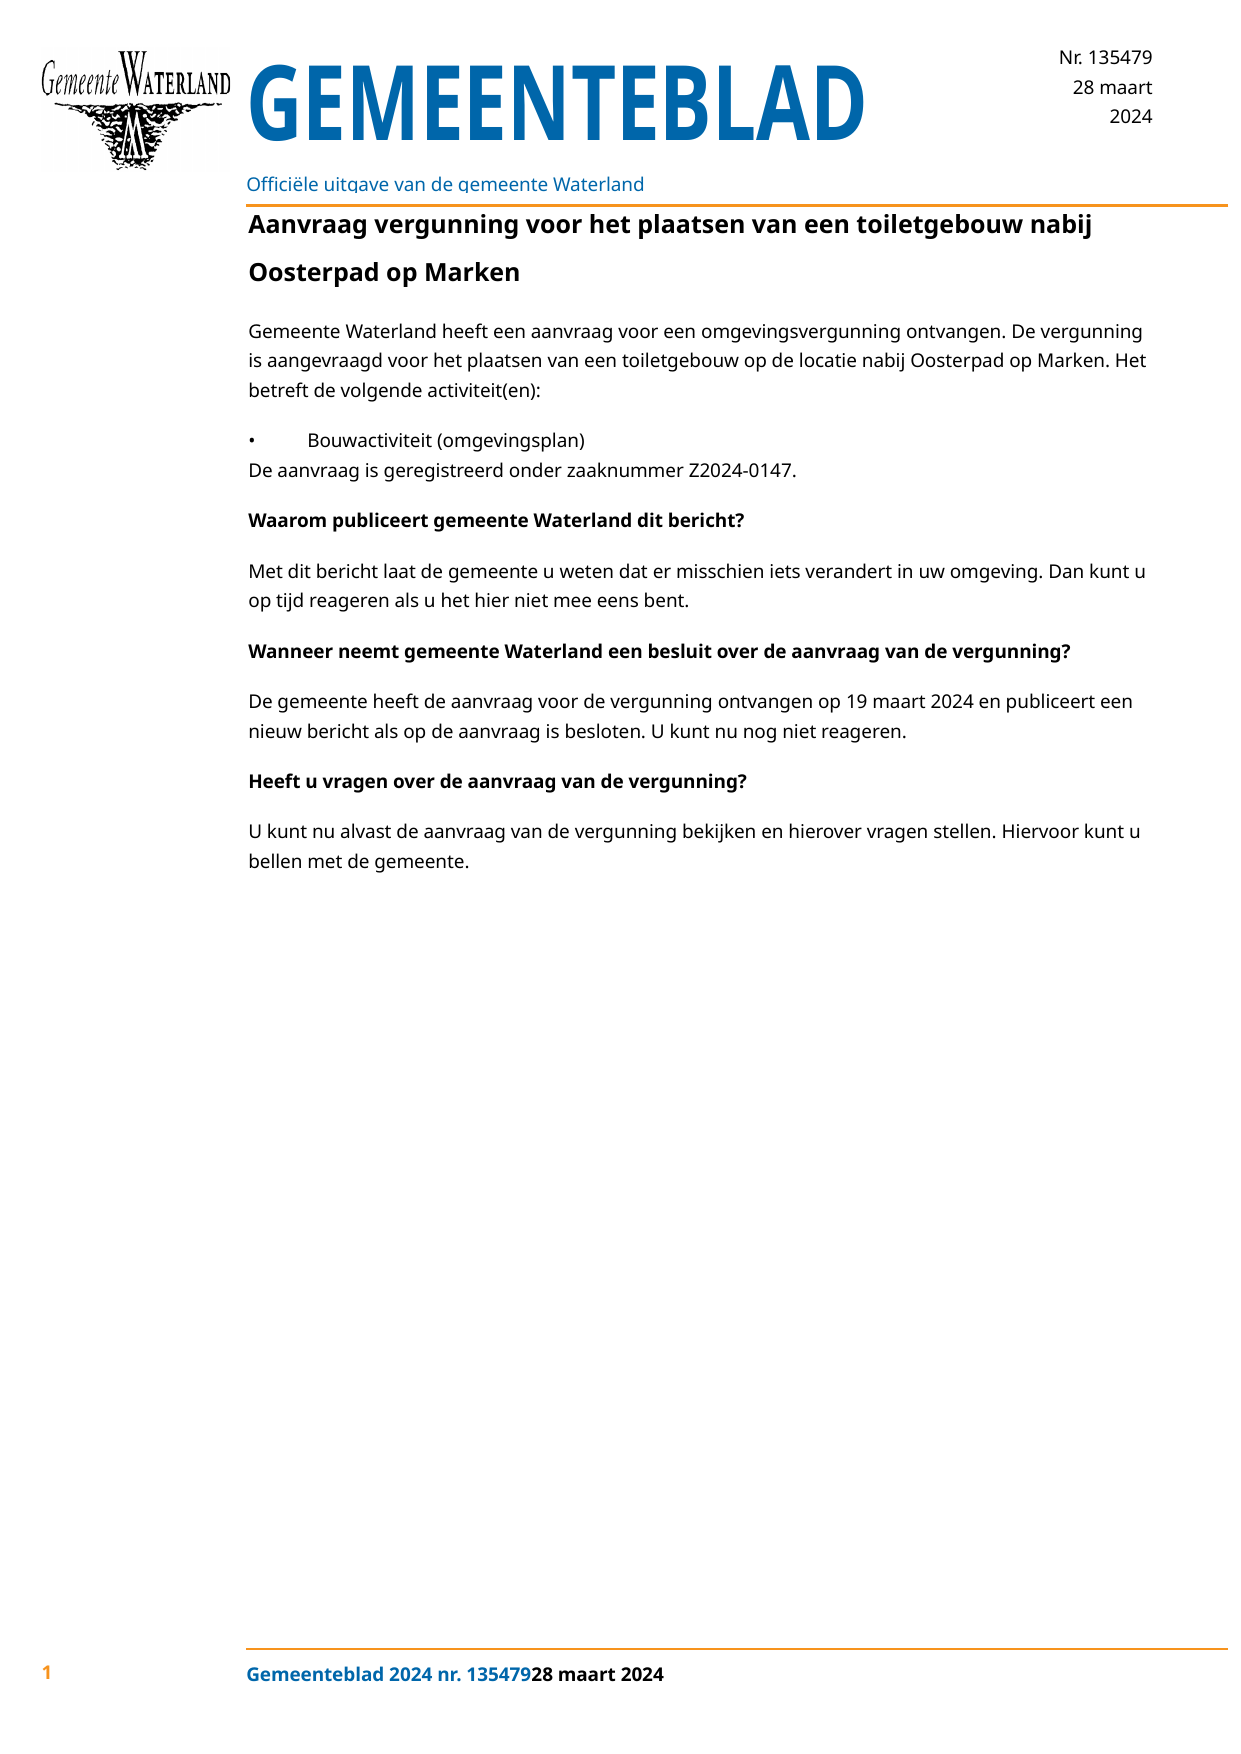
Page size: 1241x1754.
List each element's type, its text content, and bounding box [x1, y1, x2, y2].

text De gemeente heeft de aanvraag voor de vergunning ontvangen op 19 maart 2024 en publiceert een nieuw bericht als op de aanvraag is besloten. U kunt nu nog niet reageren. [248, 688, 1152, 744]
text Heeft u vragen over de aanvraag van de vergunning? [248, 768, 1152, 794]
text De aanvraag is geregistreerd onder zaaknummer Z2024-0147. [248, 457, 1152, 483]
text U kunt nu alvast de aanvraag van de vergunning bekijken en hierover vragen stellen. Hiervoor kunt u bellen met de gemeente. [248, 819, 1152, 874]
list Bouwactiviteit (omgevingsplan) [248, 427, 1152, 453]
picture [41, 47, 231, 172]
text Gemeente Waterland heeft een aanvraag voor een omgevingsvergunning ontvangen. De vergunning is aangevraagd voor het plaatsen van een toiletgebouw op de locatie nabij Oosterpad op Marken. Het betreft de volgende activiteit(en): [248, 318, 1152, 403]
text Met dit bericht laat de gemeente u weten dat er misschien iets verandert in uw omgeving. Dan kunt u op tijd reageren als u het hier niet mee eens bent. [248, 558, 1152, 613]
text Aanvraag vergunning voor het plaatsen van een toiletgebouw nabij Oosterpad op Marken [248, 207, 1152, 288]
text Wanneer neemt gemeente Waterland een besluit over de aanvraag van de vergunning? [248, 638, 1152, 664]
text Waarom publiceert gemeente Waterland dit bericht? [248, 507, 1152, 533]
